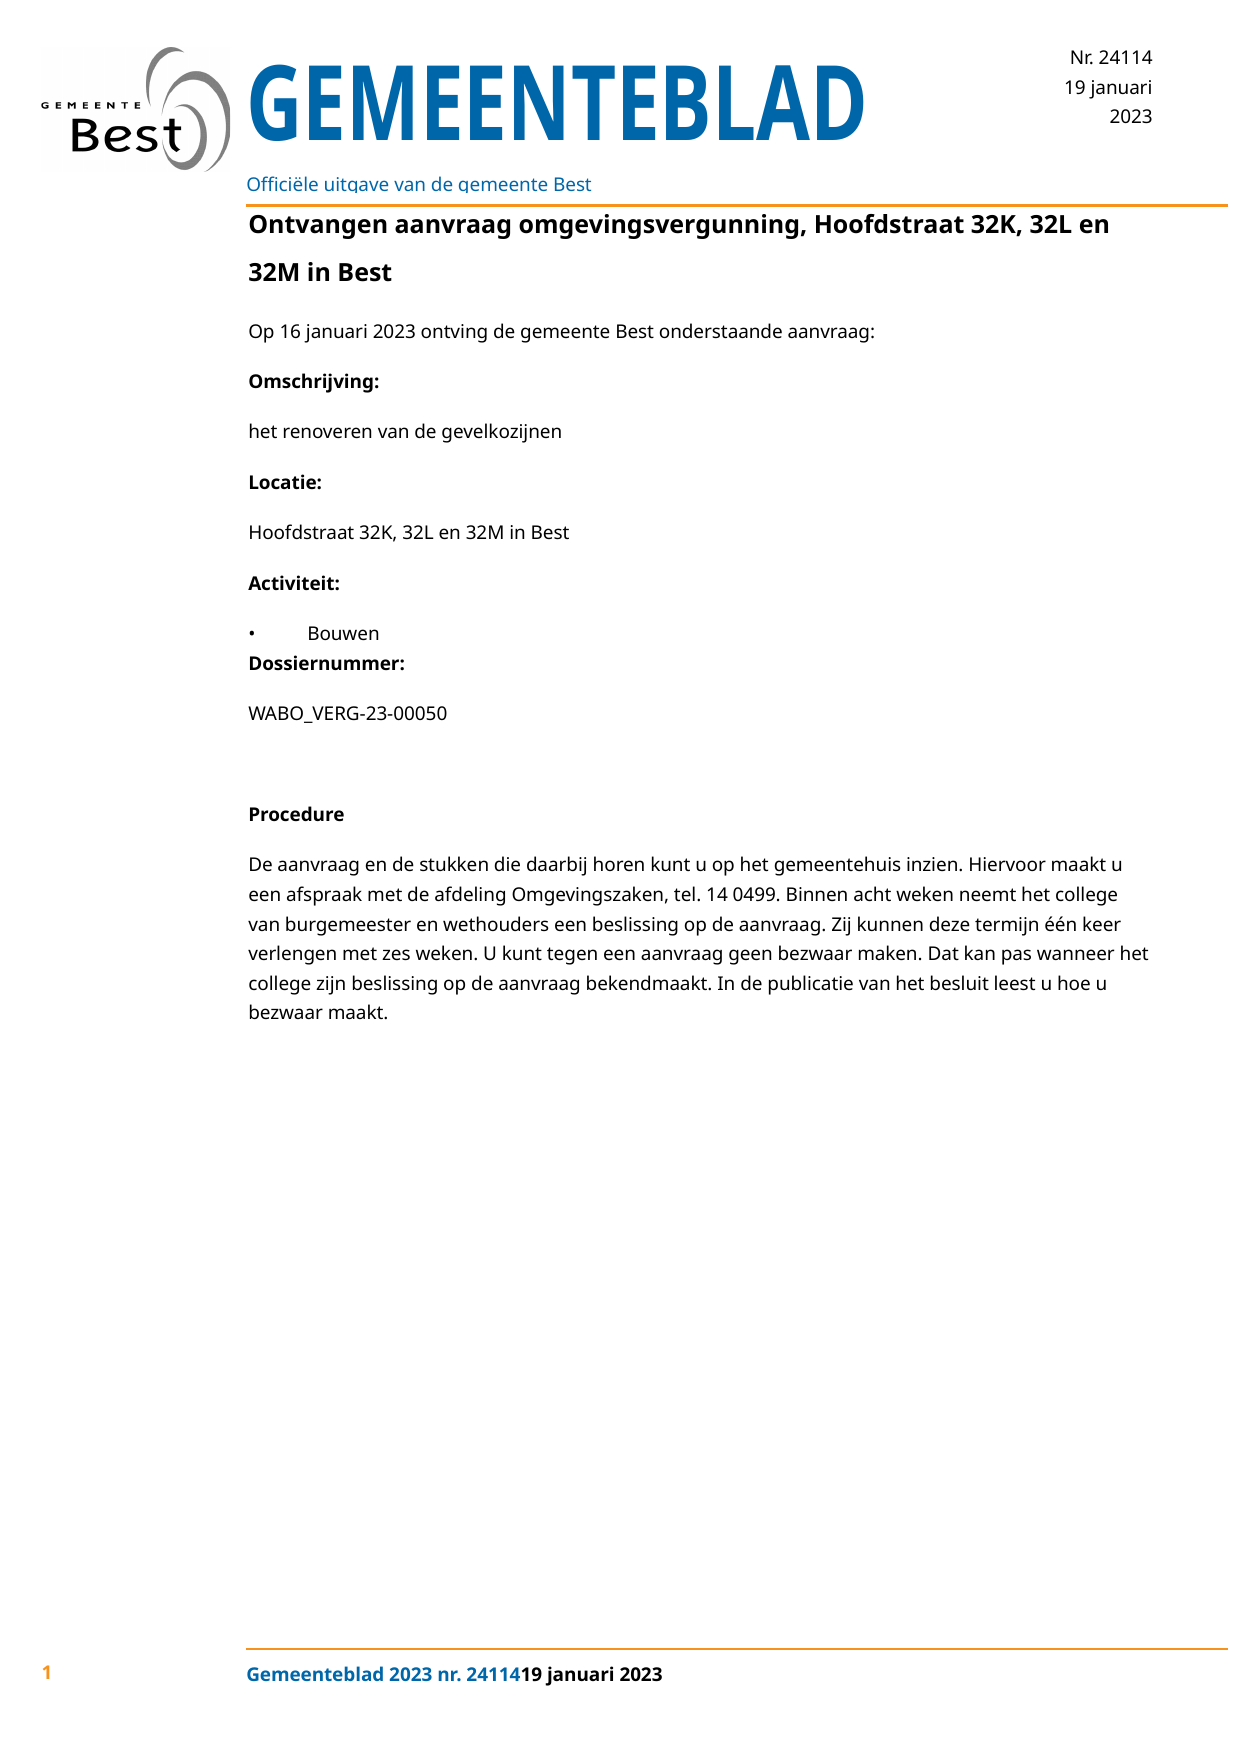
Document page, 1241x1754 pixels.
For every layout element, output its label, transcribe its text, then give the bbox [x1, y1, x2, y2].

text De aanvraag en de stukken die daarbij horen kunt u op het gemeentehuis inzien. Hiervoor maakt u een afspraak met de afdeling Omgevingszaken, tel. 14 0499. Binnen acht weken neemt het college van burgemeester en wethouders een beslissing op de aanvraag. Zij kunnen deze termijn één keer verlengen met zes weken. U kunt tegen een aanvraag geen bezwaar maken. Dat kan pas wanneer het college zijn beslissing op de aanvraag bekendmaakt. In de publicatie van het besluit leest u hoe u bezwaar maakt. [248, 852, 1152, 1025]
text het renoveren van de gevelkozijnen [248, 419, 1152, 444]
text Op 16 januari 2023 ontving de gemeente Best onderstaande aanvraag: [248, 318, 1152, 344]
text Dossiernummer: [248, 650, 1152, 676]
picture [41, 47, 231, 172]
text Procedure [248, 801, 1152, 827]
text Locatie: [248, 469, 1152, 495]
text Activiteit: [248, 570, 1152, 596]
text Ontvangen aanvraag omgevingsvergunning, Hoofdstraat 32K, 32L en 32M in Best [248, 207, 1152, 288]
list Bouwen [248, 620, 1152, 646]
text Hoofdstraat 32K, 32L en 32M in Best [248, 519, 1152, 545]
text WABO_VERG-23-00050 [248, 700, 1152, 726]
text Omschrijving: [248, 368, 1152, 394]
